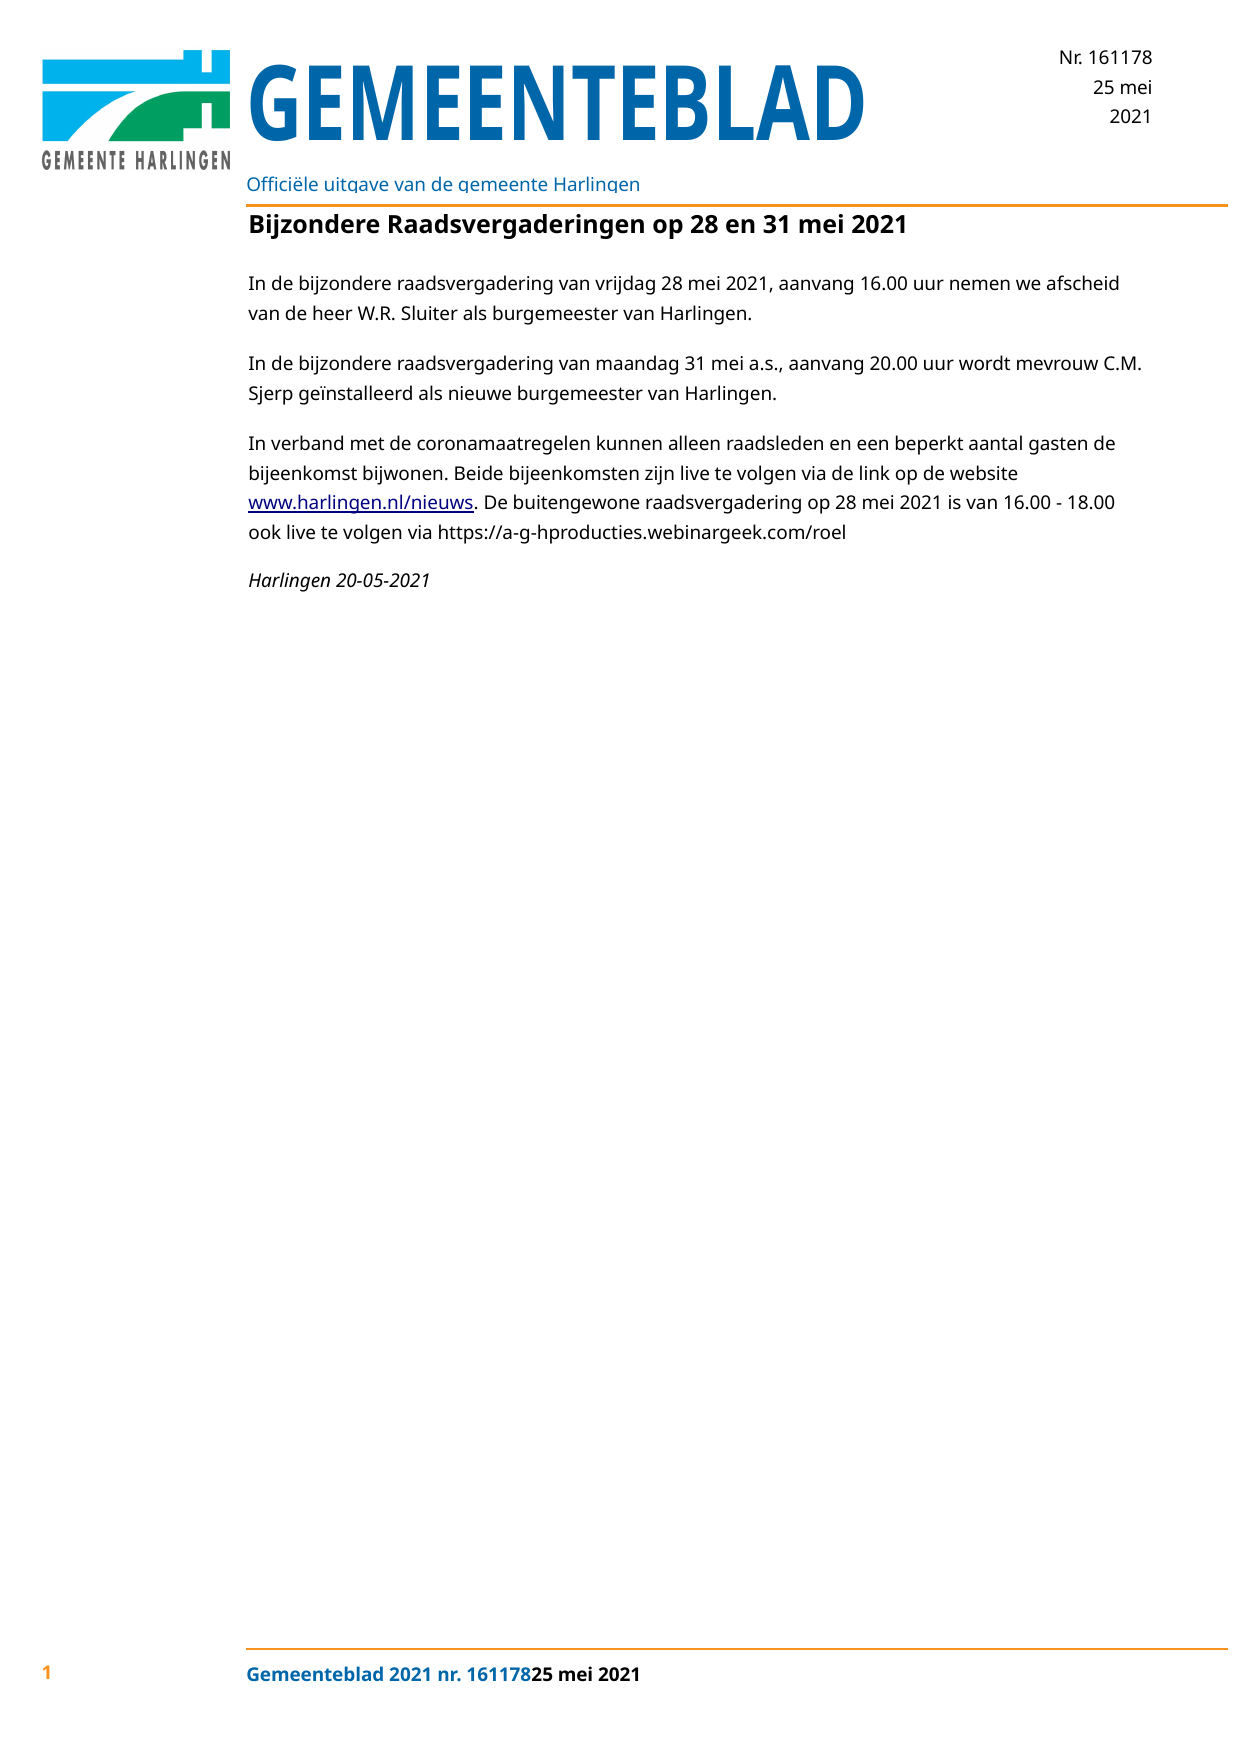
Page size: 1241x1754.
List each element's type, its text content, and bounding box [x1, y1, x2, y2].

text In verband met de coronamaatregelen kunnen alleen raadsleden en een beperkt aantal gasten de bijeenkomst bijwonen. Beide bijeenkomsten zijn live te volgen via de link op de website www.harlingen.nl/nieuws. De buitengewone raadsvergadering op 28 mei 2021 is van 16.00 - 18.00 ook live te volgen via https://a-g-hproducties.webinargeek.com/roel [248, 430, 1152, 545]
text In de bijzondere raadsvergadering van vrijdag 28 mei 2021, aanvang 16.00 uur nemen we afscheid van de heer W.R. Sluiter als burgemeester van Harlingen. [248, 270, 1152, 326]
text Harlingen 20-05-2021 [248, 567, 1152, 593]
text In de bijzondere raadsvergadering van maandag 31 mei a.s., aanvang 20.00 uur wordt mevrouw C.M. Sjerp geïnstalleerd als nieuwe burgemeester van Harlingen. [248, 350, 1152, 406]
text Bijzondere Raadsvergaderingen op 28 en 31 mei 2021 [248, 207, 1152, 241]
picture [41, 47, 231, 172]
